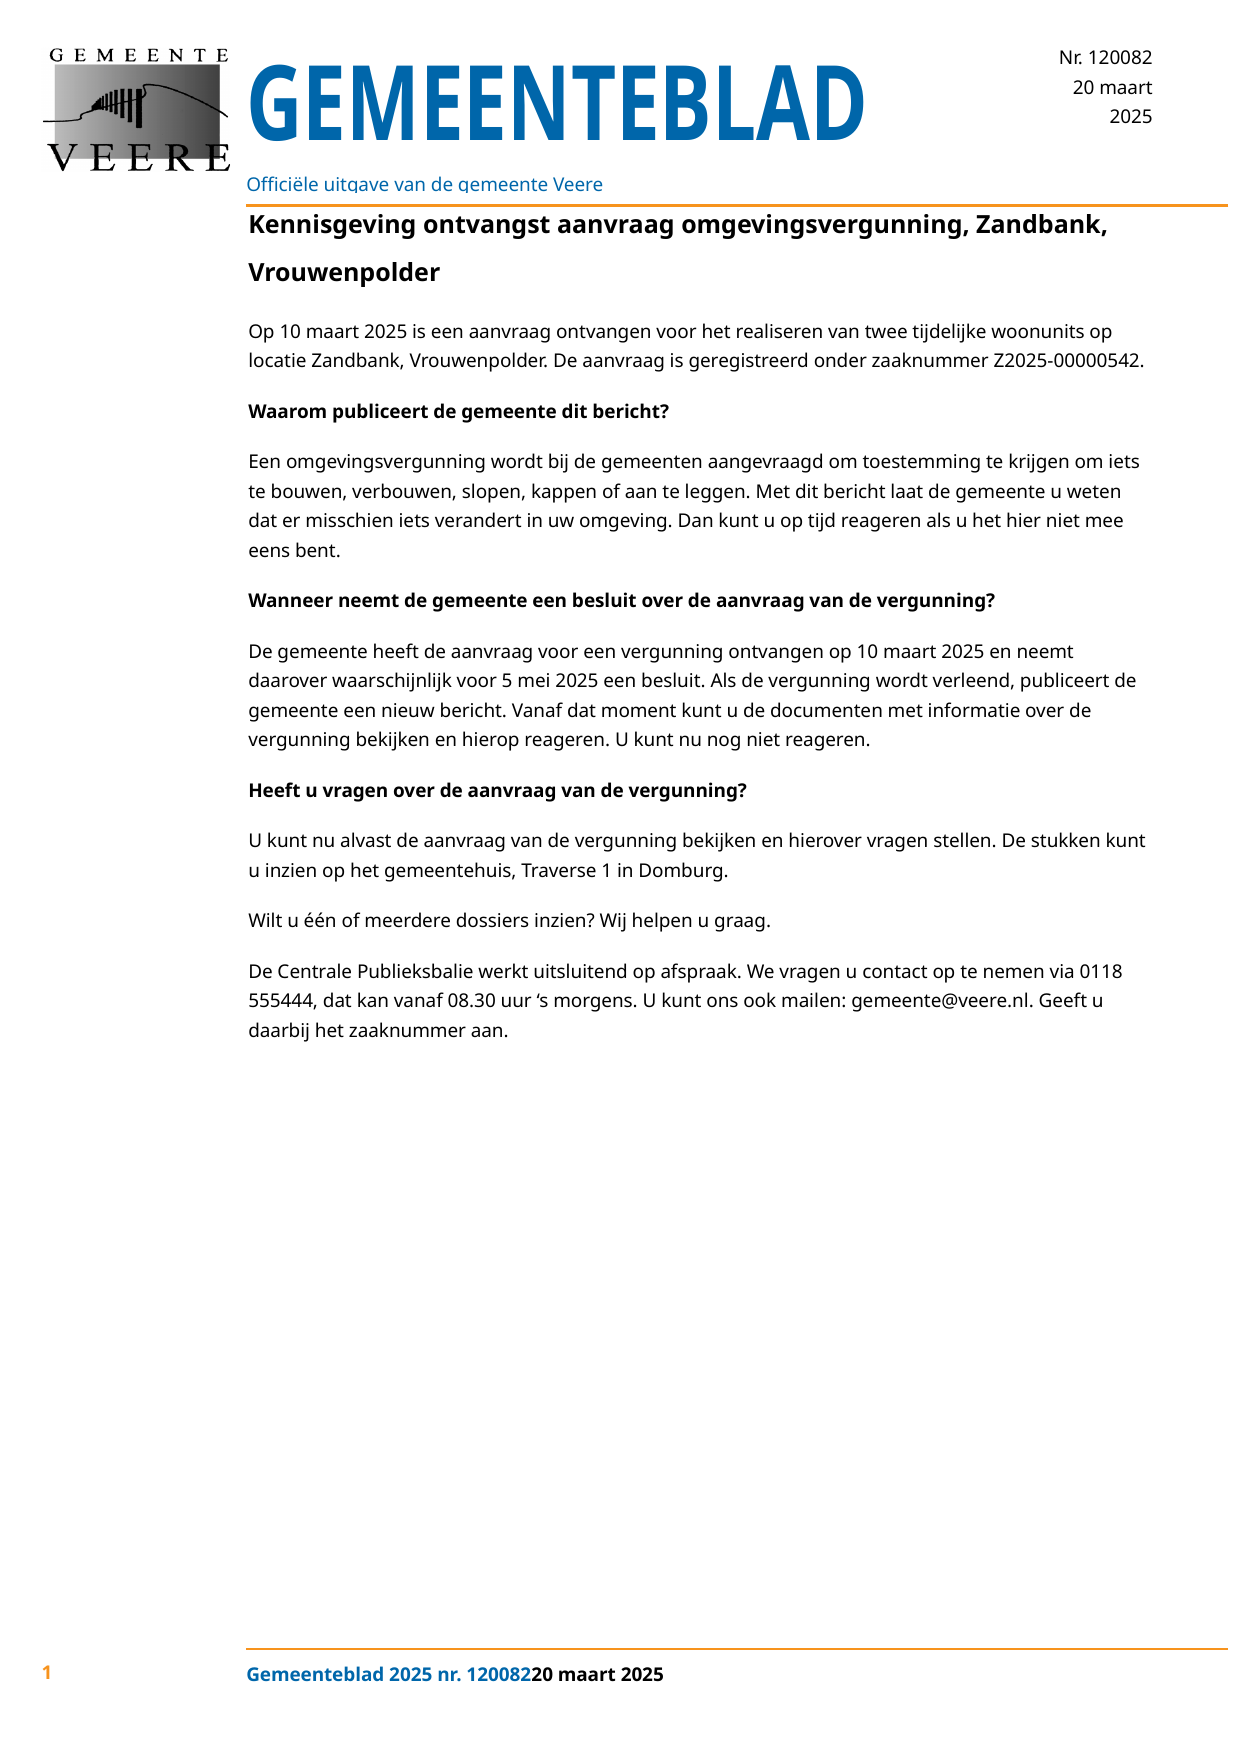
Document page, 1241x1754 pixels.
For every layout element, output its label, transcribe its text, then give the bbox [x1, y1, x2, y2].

text Waarom publiceert de gemeente dit bericht? [248, 398, 1152, 424]
text De Centrale Publieksbalie werkt uitsluitend op afspraak. We vragen u contact op te nemen via 0118 555444, dat kan vanaf 08.30 uur ‘s morgens. U kunt ons ook mailen: gemeente@veere.nl. Geeft u daarbij het zaaknummer aan. [248, 958, 1152, 1043]
text De gemeente heeft de aanvraag voor een vergunning ontvangen op 10 maart 2025 en neemt daarover waarschijnlijk voor 5 mei 2025 een besluit. Als de vergunning wordt verleend, publiceert de gemeente een nieuw bericht. Vanaf dat moment kunt u de documenten met informatie over de vergunning bekijken en hierop reageren. U kunt nu nog niet reageren. [248, 638, 1152, 752]
text Een omgevingsvergunning wordt bij de gemeenten aangevraagd om toestemming te krijgen om iets te bouwen, verbouwen, slopen, kappen of aan te leggen. Met dit bericht laat de gemeente u weten dat er misschien iets verandert in uw omgeving. Dan kunt u op tijd reageren als u het hier niet mee eens bent. [248, 448, 1152, 563]
text Kennisgeving ontvangst aanvraag omgevingsvergunning, Zandbank, Vrouwenpolder [248, 207, 1152, 288]
text Heeft u vragen over de aanvraag van de vergunning? [248, 777, 1152, 803]
picture [41, 47, 231, 172]
text Wanneer neemt de gemeente een besluit over de aanvraag van de vergunning? [248, 587, 1152, 613]
text Op 10 maart 2025 is een aanvraag ontvangen voor het realiseren van twee tijdelijke woonunits op locatie Zandbank, Vrouwenpolder. De aanvraag is geregistreerd onder zaaknummer Z2025-00000542. [248, 318, 1152, 373]
text U kunt nu alvast de aanvraag van de vergunning bekijken en hierover vragen stellen. De stukken kunt u inzien op het gemeentehuis, Traverse 1 in Domburg. [248, 827, 1152, 883]
text Wilt u één of meerdere dossiers inzien? Wij helpen u graag. [248, 907, 1152, 933]
